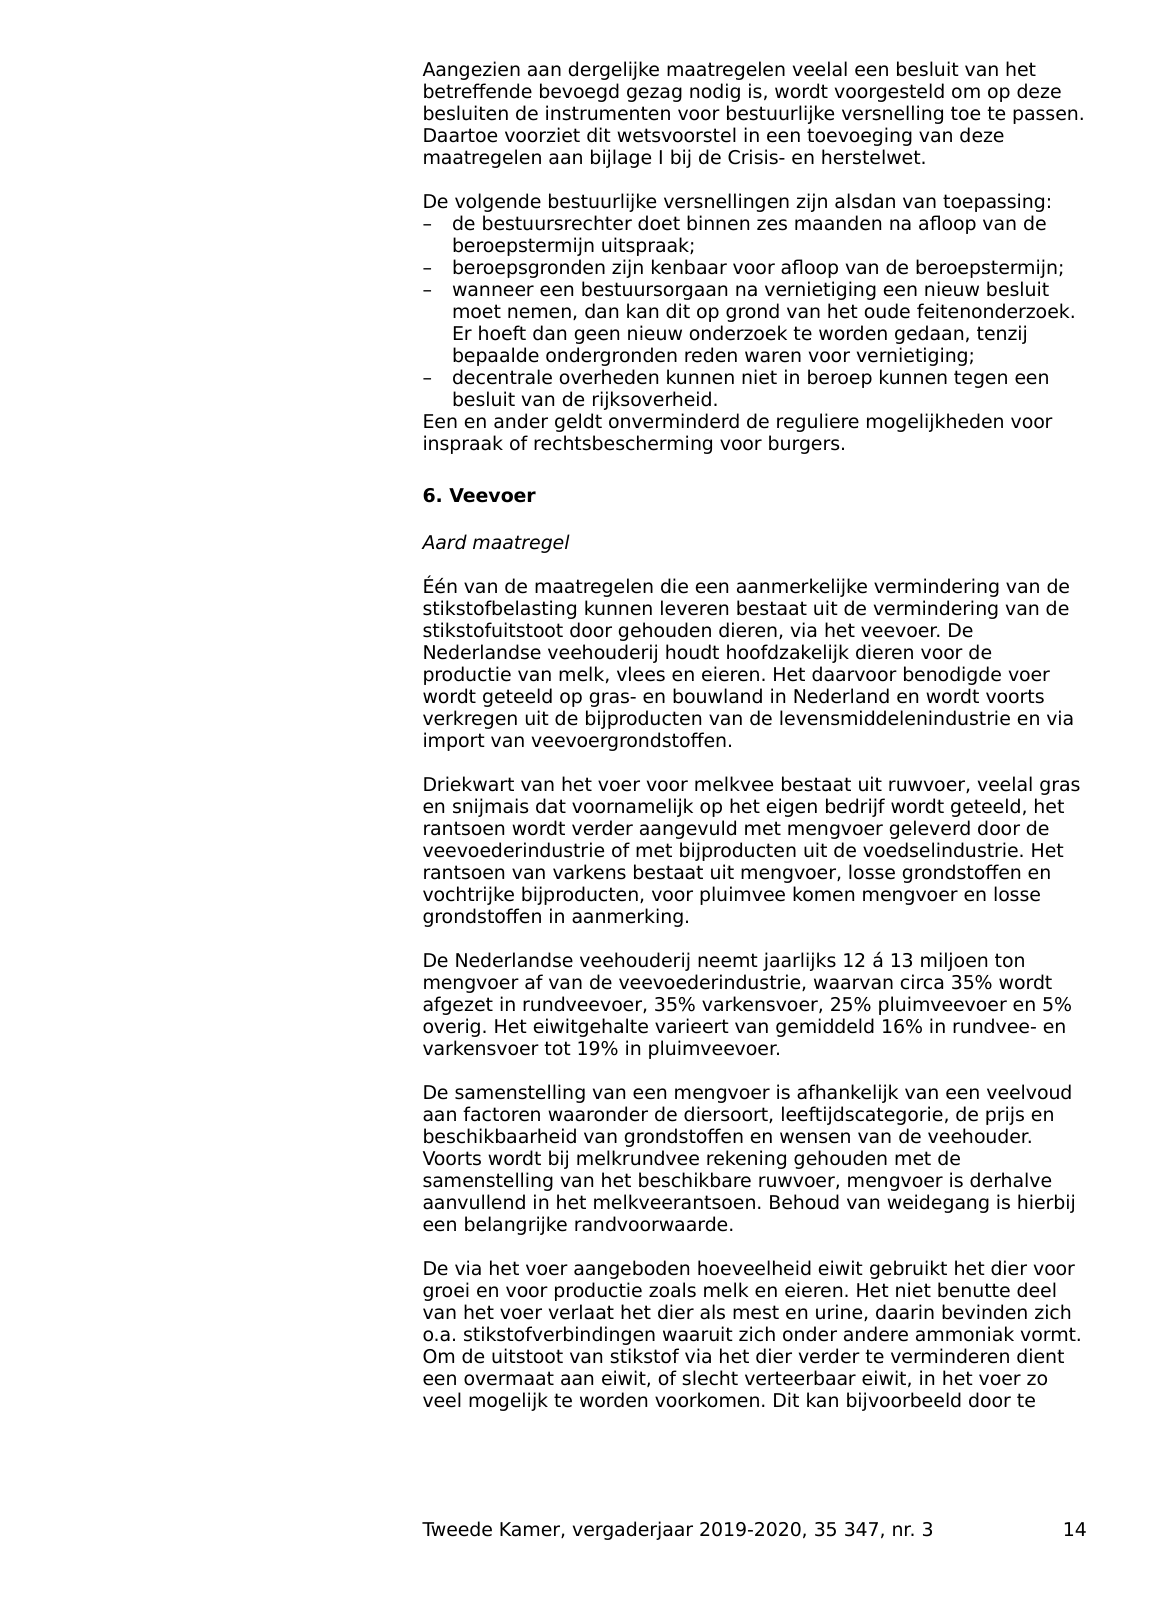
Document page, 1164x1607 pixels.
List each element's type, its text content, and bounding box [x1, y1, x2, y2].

text Een en ander geldt onverminderd de reguliere mogelijkheden voor inspraak of rechtsbescherming voor burgers. [422, 411, 1087, 455]
text De via het voer aangeboden hoeveelheid eiwit gebruikt het dier voor groei en voor productie zoals melk en eieren. Het niet benutte deel van het voer verlaat het dier als mest en urine, daarin bevinden zich o.a. stikstofverbindingen waaruit zich onder andere ammoniak vormt. Om de uitstoot van stikstof via het dier verder te verminderen dient een overmaat aan eiwit, of slecht verteerbaar eiwit, in het voer zo veel mogelijk te worden voorkomen. Dit kan bijvoorbeeld door te [422, 1258, 1087, 1412]
text Driekwart van het voer voor melkvee bestaat uit ruwvoer, veelal gras en snijmais dat voornamelijk op het eigen bedrijf wordt geteeld, het rantsoen wordt verder aangevuld met mengvoer geleverd door de veevoederindustrie of met bijproducten uit de voedselindustrie. Het rantsoen van varkens bestaat uit mengvoer, losse grondstoffen en vochtrijke bijproducten, voor pluimvee komen mengvoer en losse grondstoffen in aanmerking. [422, 774, 1087, 928]
subtitle Aard maatregel [422, 532, 1087, 554]
text Één van de maatregelen die een aanmerkelijke vermindering van de stikstofbelasting kunnen leveren bestaat uit de vermindering van de stikstofuitstoot door gehouden dieren, via het veevoer. De Nederlandse veehouderij houdt hoofdzakelijk dieren voor de productie van melk, vlees en eieren. Het daarvoor benodigde voer wordt geteeld op gras- en bouwland in Nederland en wordt voorts verkregen uit de bijproducten van de levensmiddelenindustrie en via import van veevoergrondstoffen. [422, 576, 1087, 752]
text De volgende bestuurlijke versnellingen zijn alsdan van toepassing: [422, 191, 1087, 213]
text – decentrale overheden kunnen niet in beroep kunnen tegen een besluit van de rijksoverheid. [422, 367, 1087, 411]
text – wanneer een bestuursorgaan na vernietiging een nieuw besluit moet nemen, dan kan dit op grond van het oude feitenonderzoek. Er hoeft dan geen nieuw onderzoek te worden gedaan, tenzij bepaalde ondergronden reden waren voor vernietiging; [422, 279, 1087, 367]
text Aangezien aan dergelijke maatregelen veelal een besluit van het betreffende bevoegd gezag nodig is, wordt voorgesteld om op deze besluiten de instrumenten voor bestuurlijke versnelling toe te passen. Daartoe voorziet dit wetsvoorstel in een toevoeging van deze maatregelen aan bijlage I bij de Crisis- en herstelwet. [422, 59, 1087, 169]
text De Nederlandse veehouderij neemt jaarlijks 12 á 13 miljoen ton mengvoer af van de veevoederindustrie, waarvan circa 35% wordt afgezet in rundveevoer, 35% varkensvoer, 25% pluimveevoer en 5% overig. Het eiwitgehalte varieert van gemiddeld 16% in rundvee- en varkensvoer tot 19% in pluimveevoer. [422, 950, 1087, 1060]
text De samenstelling van een mengvoer is afhankelijk van een veelvoud aan factoren waaronder de diersoort, leeftijdscategorie, de prijs en beschikbaarheid van grondstoffen en wensen van de veehouder. Voorts wordt bij melkrundvee rekening gehouden met de samenstelling van het beschikbare ruwvoer, mengvoer is derhalve aanvullend in het melkveerantsoen. Behoud van weidegang is hierbij een belangrijke randvoorwaarde. [422, 1082, 1087, 1236]
text – beroepsgronden zijn kenbaar voor afloop van de beroepstermijn; [422, 257, 1087, 279]
subtitle 6. Veevoer [422, 485, 1087, 507]
text – de bestuursrechter doet binnen zes maanden na afloop van de beroepstermijn uitspraak; [422, 213, 1087, 257]
